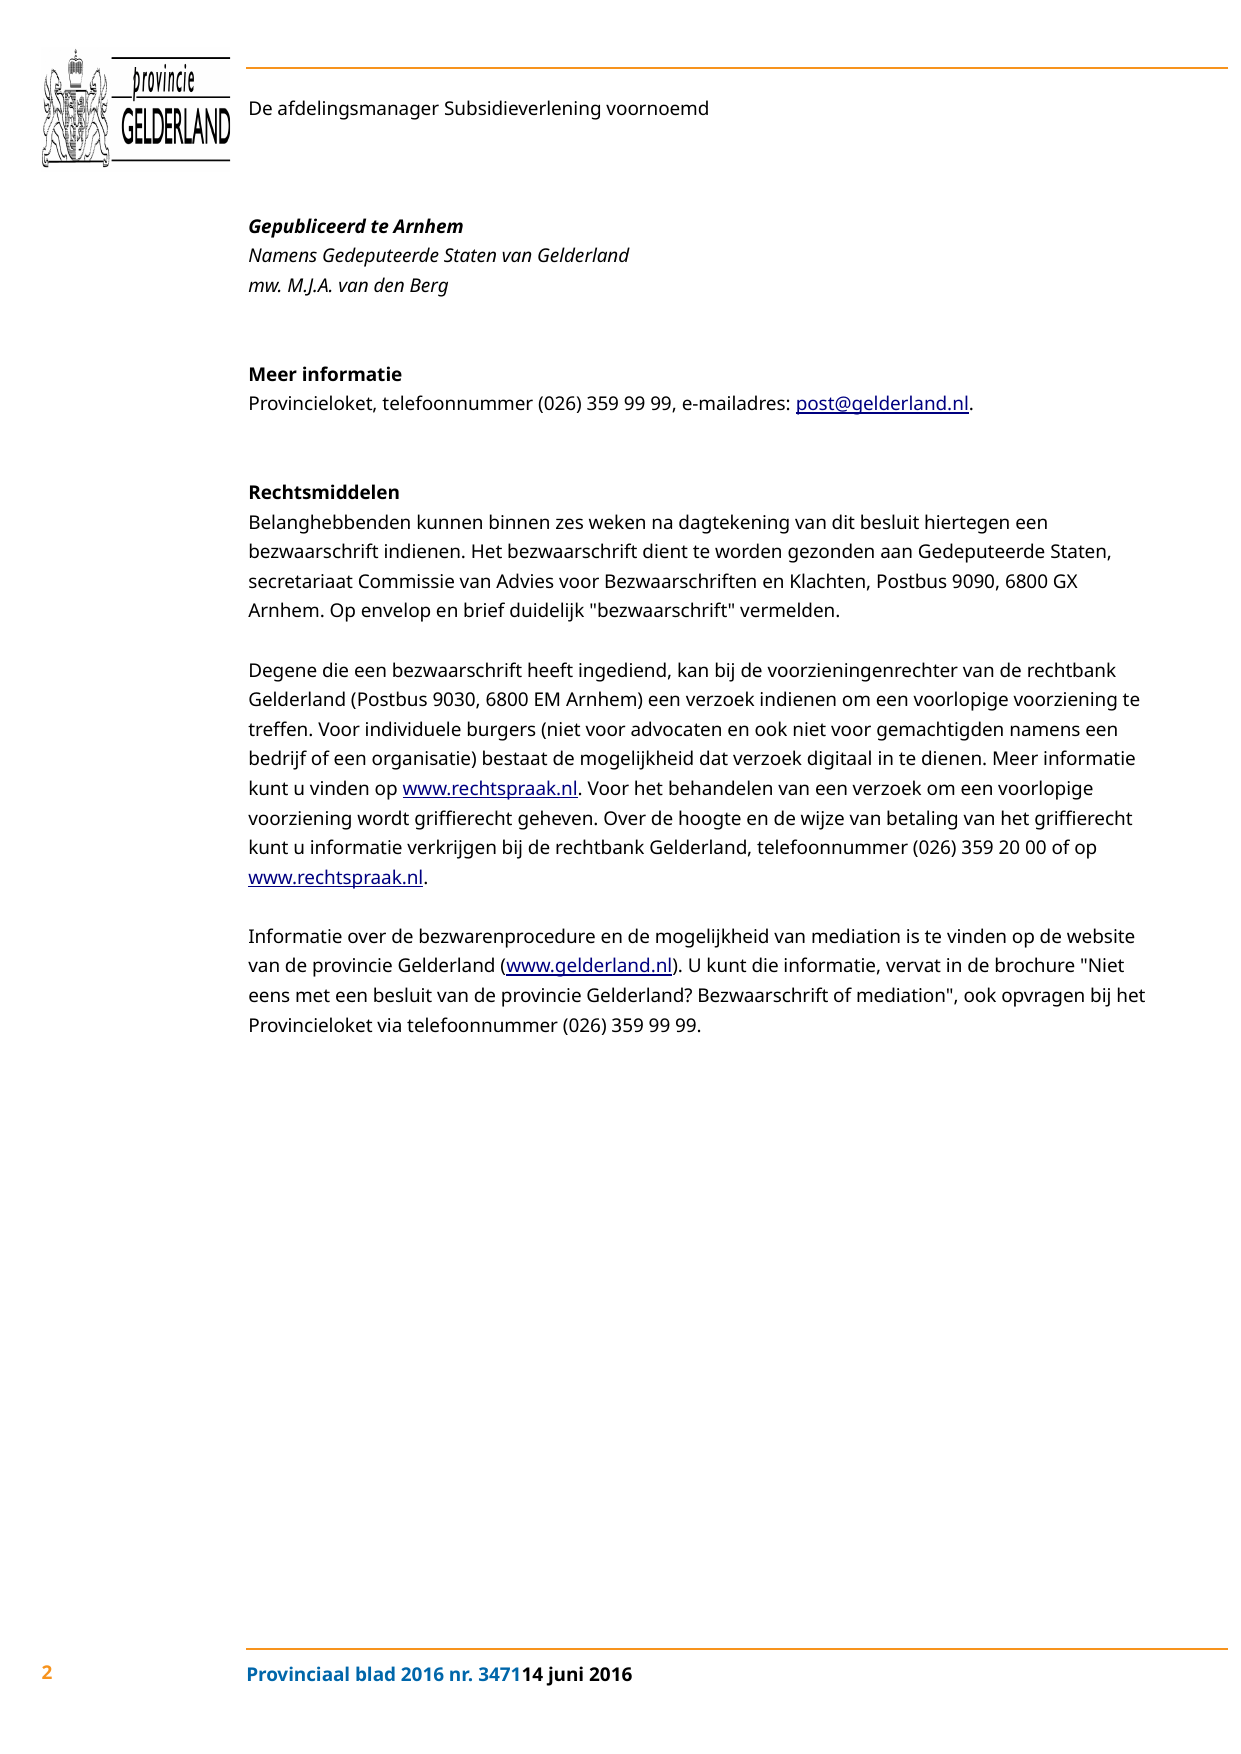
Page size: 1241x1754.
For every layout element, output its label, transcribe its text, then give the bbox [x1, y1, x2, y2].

text Rechtsmiddelen [248, 479, 1152, 505]
text mw. M.J.A. van den Berg [248, 272, 1152, 298]
text Meer informatie [248, 361, 1152, 387]
text Provincieloket, telefoonnummer (026) 359 99 99, e-mailadres: post@gelderland.nl. [248, 391, 1152, 416]
text Gepubliceerd te Arnhem [248, 213, 1152, 239]
text De afdelingsmanager Subsidieverlening voornoemd [248, 95, 1152, 121]
text Informatie over de bezwarenprocedure en de mogelijkheid van mediation is te vinden op de website van de provincie Gelderland (www.gelderland.nl). U kunt die informatie, vervat in de brochure "Niet eens met een besluit van de provincie Gelderland? Bezwaarschrift of mediation", ook opvragen bij het Provincieloket via telefoonnummer (026) 359 99 99. [248, 923, 1152, 1038]
text Namens Gedeputeerde Staten van Gelderland [248, 243, 1152, 268]
text Belanghebbenden kunnen binnen zes weken na dagtekening van dit besluit hiertegen een bezwaarschrift indienen. Het bezwaarschrift dient te worden gezonden aan Gedeputeerde Staten, secretariaat Commissie van Advies voor Bezwaarschriften en Klachten, Postbus 9090, 6800 GX Arnhem. Op envelop en brief duidelijk "bezwaarschrift" vermelden. [248, 509, 1152, 623]
picture [41, 47, 231, 172]
text Degene die een bezwaarschrift heeft ingediend, kan bij de voorzieningenrechter van de rechtbank Gelderland (Postbus 9030, 6800 EM Arnhem) een verzoek indienen om een voorlopige voorziening te treffen. Voor individuele burgers (niet voor advocaten en ook niet voor gemachtigden namens een bedrijf of een organisatie) bestaat de mogelijkheid dat verzoek digitaal in te dienen. Meer informatie kunt u vinden op www.rechtspraak.nl. Voor het behandelen van een verzoek om een voorlopige voorziening wordt griffierecht geheven. Over de hoogte en de wijze van betaling van het griffierecht kunt u informatie verkrijgen bij de rechtbank Gelderland, telefoonnummer (026) 359 20 00 of op www.rechtspraak.nl. [248, 657, 1152, 890]
